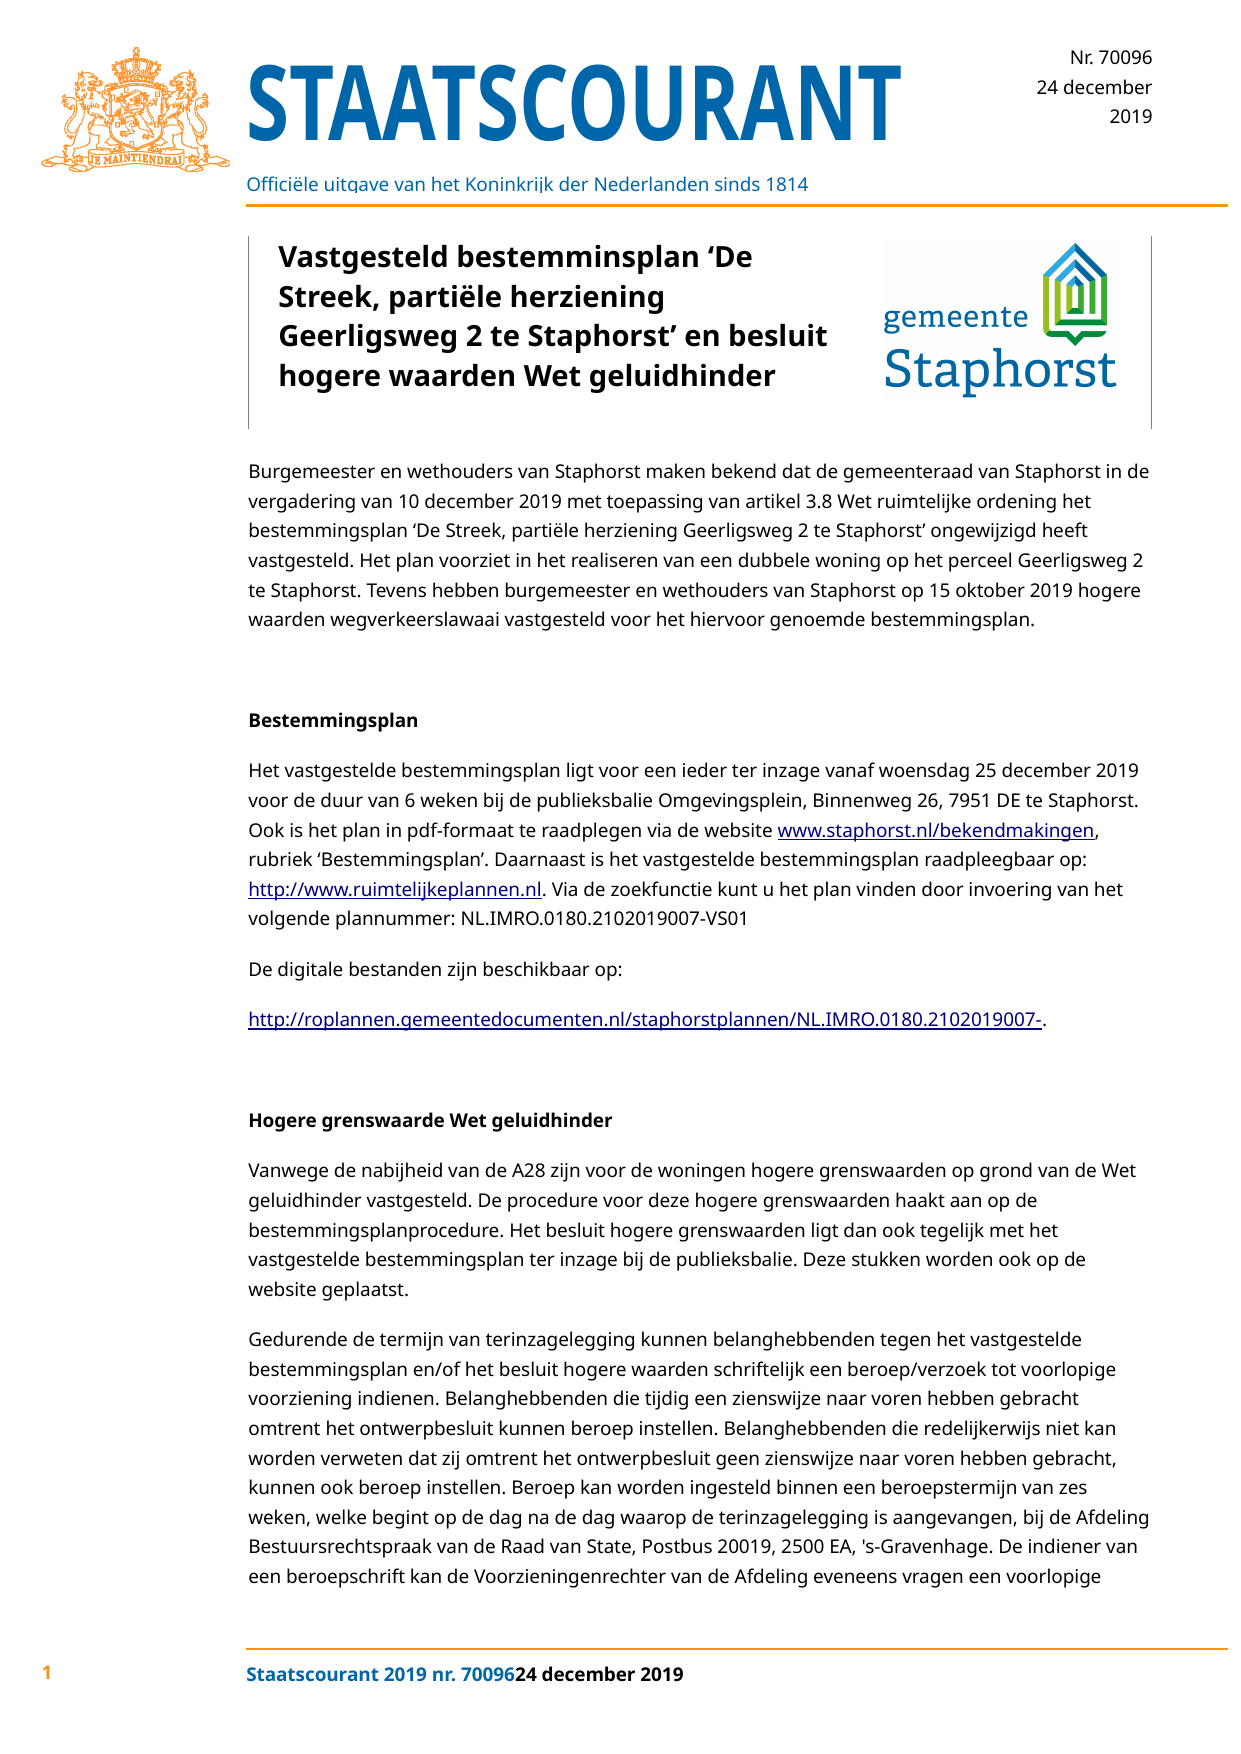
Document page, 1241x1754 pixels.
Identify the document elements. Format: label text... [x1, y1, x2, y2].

text Vanwege de nabijheid van de A28 zijn voor de woningen hogere grenswaarden op grond van de Wet geluidhinder vastgesteld. De procedure voor deze hogere grenswaarden haakt aan op de bestemmingsplanprocedure. Het besluit hogere grenswaarden ligt dan ook tegelijk met het vastgestelde bestemmingsplan ter inzage bij de publieksbalie. Deze stukken worden ook op de website geplaatst. [248, 1158, 1152, 1302]
text Bestemmingsplan [248, 707, 1152, 733]
table_header [850, 236, 1151, 429]
text http://roplannen.gemeentedocumenten.nl/staphorstplannen/NL.IMRO.0180.2102019007-. [248, 1006, 1152, 1032]
picture [882, 236, 1119, 404]
text Gedurende de termijn van terinzagelegging kunnen belanghebbenden tegen het vastgestelde bestemmingsplan en/of het besluit hogere waarden schriftelijk een beroep/verzoek tot voorlopige voorziening indienen. Belanghebbenden die tijdig een zienswijze naar voren hebben gebracht omtrent het ontwerpbesluit kunnen beroep instellen. Belanghebbenden die redelijkerwijs niet kan worden verweten dat zij omtrent het ontwerpbesluit geen zienswijze naar voren hebben gebracht, kunnen ook beroep instellen. Beroep kan worden ingesteld binnen een beroepstermijn van zes weken, welke begint op de dag na de dag waarop de terinzagelegging is aangevangen, bij de Afdeling Bestuursrechtspraak van de Raad van State, Postbus 20019, 2500 EA, 's-Gravenhage. De indiener van een beroepschrift kan de Voorzieningenrechter van de Afdeling eveneens vragen een voorlopige [248, 1326, 1152, 1589]
picture [41, 47, 231, 172]
text Het vastgestelde bestemmingsplan ligt voor een ieder ter inzage vanaf woensdag 25 december 2019 voor de duur van 6 weken bij de publieksbalie Omgevingsplein, Binnenweg 26, 7951 DE te Staphorst. Ook is het plan in pdf-formaat te raadplegen via de website www.staphorst.nl/bekendmakingen, rubriek ‘Bestemmingsplan’. Daarnaast is het vastgestelde bestemmingsplan raadpleegbaar op: http://www.ruimtelijkeplannen.nl. Via de zoekfunctie kunt u het plan vinden door invoering van het volgende plannummer: NL.IMRO.0180.2102019007-VS01 [248, 758, 1152, 931]
text Burgemeester en wethouders van Staphorst maken bekend dat de gemeenteraad van Staphorst in de vergadering van 10 december 2019 met toepassing van artikel 3.8 Wet ruimtelijke ordening het bestemmingsplan ‘De Streek, partiële herziening Geerligsweg 2 te Staphorst’ ongewijzigd heeft vastgesteld. Het plan voorziet in het realiseren van een dubbele woning op het perceel Geerligsweg 2 te Staphorst. Tevens hebben burgemeester en wethouders van Staphorst op 15 oktober 2019 hogere waarden wegverkeerslawaai vastgesteld voor het hiervoor genoemde bestemmingsplan. [248, 458, 1152, 632]
text De digitale bestanden zijn beschikbaar op: [248, 956, 1152, 982]
text Hogere grenswaarde Wet geluidhinder [248, 1107, 1152, 1133]
table_header Vastgesteld bestemminsplan ‘De Streek, partiële herziening Geerligsweg 2 te Staphorst’ en besluit hogere waarden Wet geluidhinder [249, 236, 850, 429]
